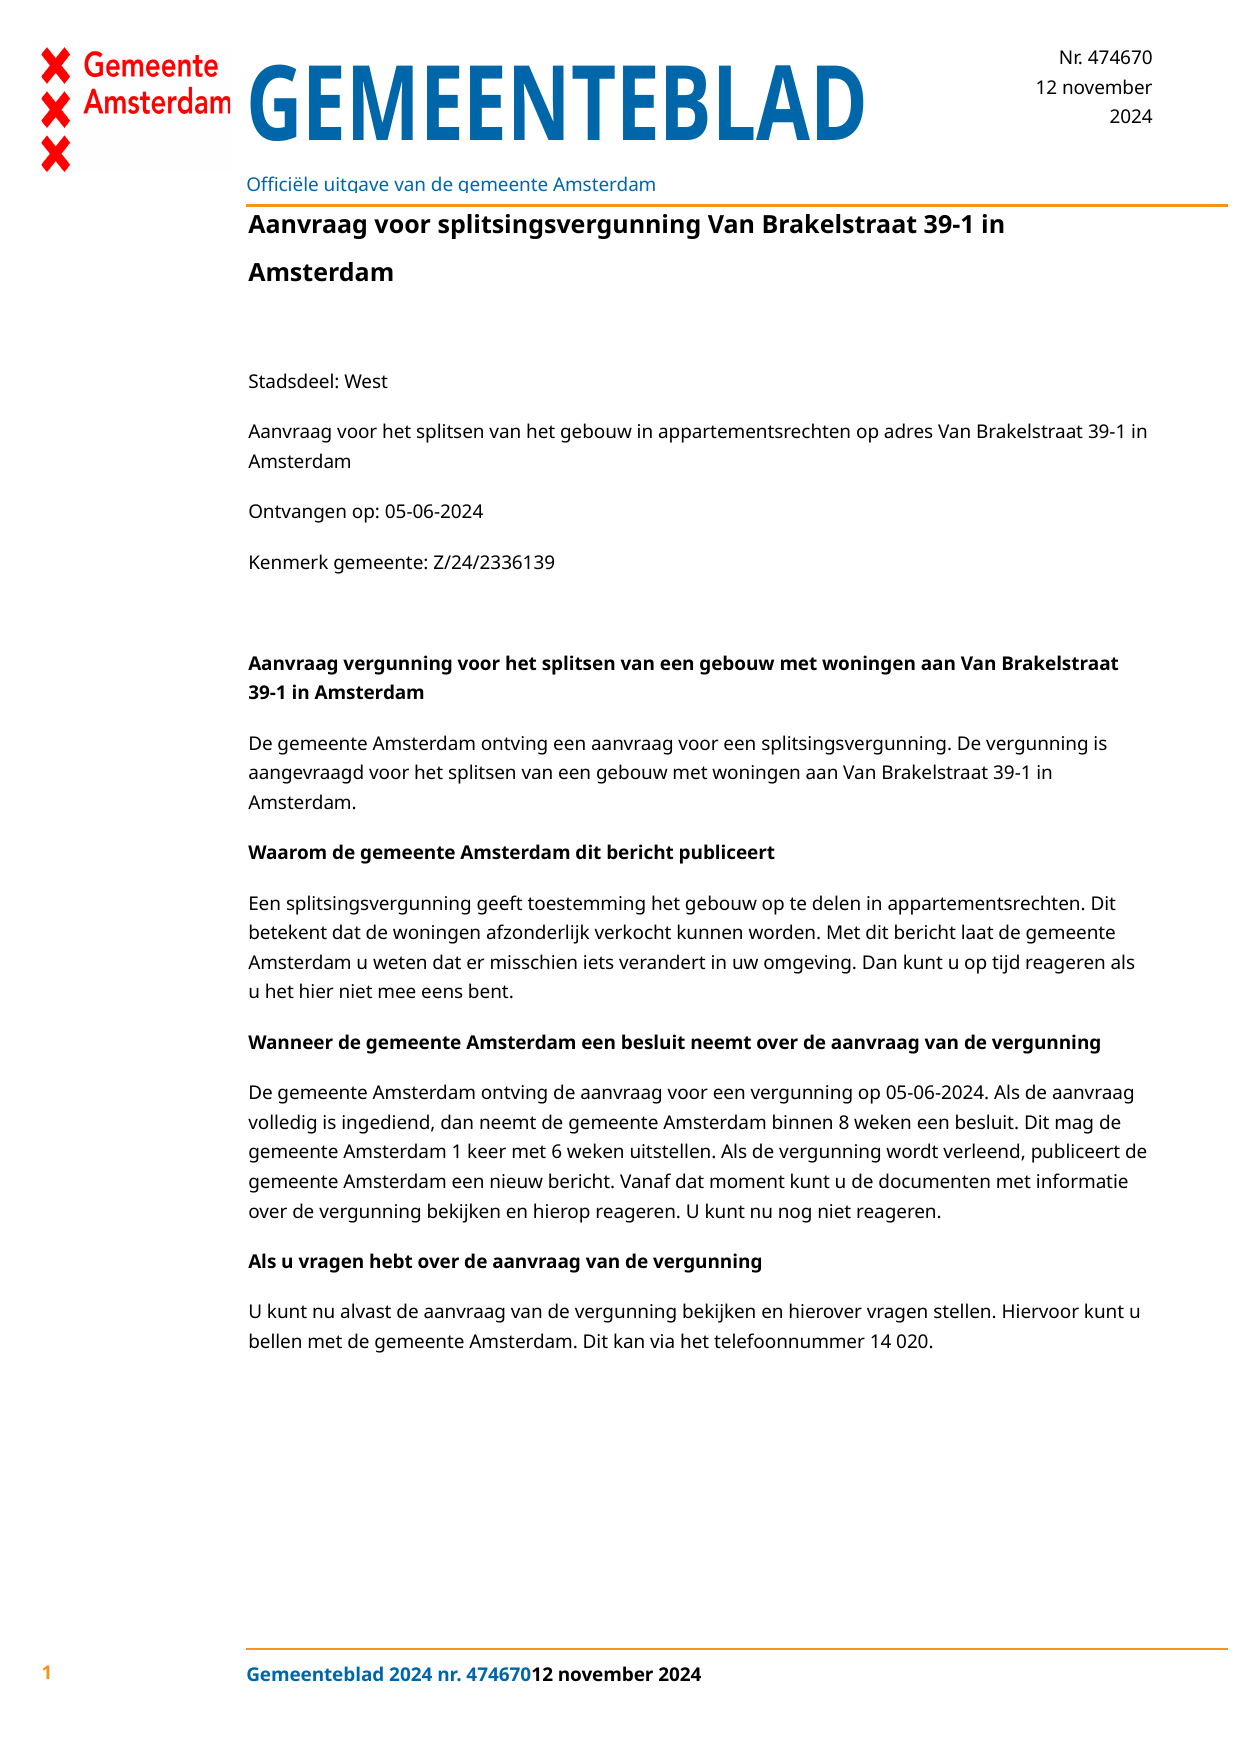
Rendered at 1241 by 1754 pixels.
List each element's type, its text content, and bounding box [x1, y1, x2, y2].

text Aanvraag voor splitsingsvergunning Van Brakelstraat 39-1 in Amsterdam [248, 207, 1152, 288]
text Kenmerk gemeente: Z/24/2336139 [248, 549, 1152, 575]
text De gemeente Amsterdam ontving de aanvraag voor een vergunning op 05-06-2024. Als de aanvraag volledig is ingediend, dan neemt de gemeente Amsterdam binnen 8 weken een besluit. Dit mag de gemeente Amsterdam 1 keer met 6 weken uitstellen. Als de vergunning wordt verleend, publiceert de gemeente Amsterdam een nieuw bericht. Vanaf dat moment kunt u de documenten met informatie over de vergunning bekijken en hierop reageren. U kunt nu nog niet reageren. [248, 1079, 1152, 1224]
text De gemeente Amsterdam ontving een aanvraag voor een splitsingsvergunning. De vergunning is aangevraagd voor het splitsen van een gebouw met woningen aan Van Brakelstraat 39-1 in Amsterdam. [248, 730, 1152, 815]
text Als u vragen hebt over de aanvraag van de vergunning [248, 1248, 1152, 1274]
picture [41, 47, 231, 172]
text Een splitsingsvergunning geeft toestemming het gebouw op te delen in appartementsrechten. Dit betekent dat de woningen afzonderlijk verkocht kunnen worden. Met dit bericht laat de gemeente Amsterdam u weten dat er misschien iets verandert in uw omgeving. Dan kunt u op tijd reageren als u het hier niet mee eens bent. [248, 890, 1152, 1004]
text U kunt nu alvast de aanvraag van de vergunning bekijken en hierover vragen stellen. Hiervoor kunt u bellen met de gemeente Amsterdam. Dit kan via het telefoonnummer 14 020. [248, 1299, 1152, 1354]
text Aanvraag voor het splitsen van het gebouw in appartementsrechten op adres Van Brakelstraat 39-1 in Amsterdam [248, 419, 1152, 474]
text Stadsdeel: West [248, 368, 1152, 394]
text Waarom de gemeente Amsterdam dit bericht publiceert [248, 839, 1152, 865]
text Ontvangen op: 05-06-2024 [248, 499, 1152, 524]
text Aanvraag vergunning voor het splitsen van een gebouw met woningen aan Van Brakelstraat 39-1 in Amsterdam [248, 650, 1152, 705]
text Wanneer de gemeente Amsterdam een besluit neemt over de aanvraag van de vergunning [248, 1029, 1152, 1055]
